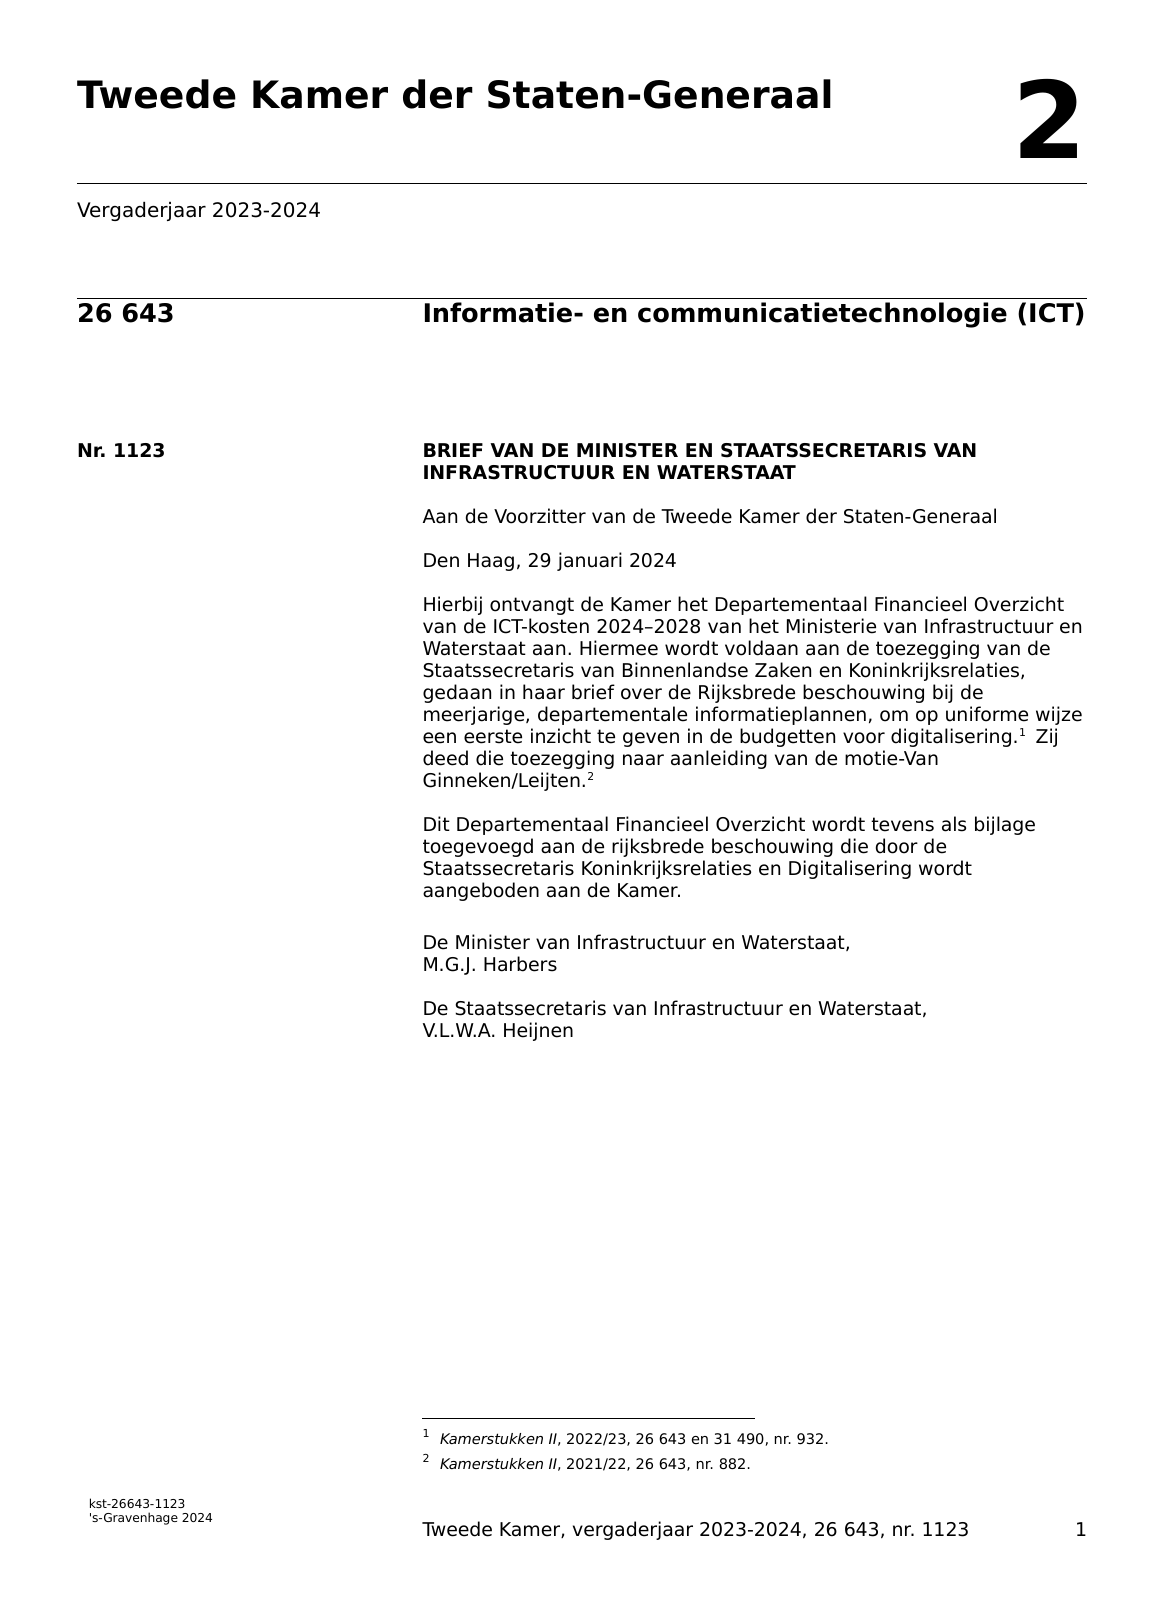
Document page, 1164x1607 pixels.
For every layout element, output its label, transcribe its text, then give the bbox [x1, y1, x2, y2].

text Kamerstukken II, 2021/22, 26 643, nr. 882. [422, 1452, 1087, 1474]
text Hierbij ontvangt de Kamer het Departementaal Financieel Overzicht van de ICT-kosten 2024–2028 van het Ministerie van Infrastructuur en Waterstaat aan. Hiermee wordt voldaan aan de toezegging van de Staatssecretaris van Binnenlandse Zaken en Koninkrijksrelaties, gedaan in haar brief over de Rijksbrede beschouwing bij de meerjarige, departementale informatieplannen, om op uniforme wijze een eerste inzicht te geven in de budgetten voor digitalisering. Zij deed die toezegging naar aanleiding van de motie-Van Ginneken/Leijten. [422, 594, 1087, 792]
table_header 2 [886, 59, 1087, 183]
text kst-26643-1123 [88, 1497, 323, 1511]
text De Minister van Infrastructuur en Waterstaat, M.G.J. Harbers [422, 932, 1087, 976]
text Dit Departementaal Financieel Overzicht wordt tevens als bijlage toegevoegd aan de rijksbrede beschouwing die door de Staatssecretaris Koninkrijksrelaties en Digitalisering wordt aangeboden aan de Kamer. [422, 814, 1087, 902]
text 's-Gravenhage 2024 [88, 1511, 323, 1525]
subtitle Nr. 1123 BRIEF VAN DE MINISTER EN STAATSSECRETARIS VAN INFRASTRUCTUUR EN WATERSTAAT [77, 440, 1087, 484]
text De Staatssecretaris van Infrastructuur en Waterstaat, V.L.W.A. Heijnen [422, 998, 1087, 1042]
subtitle 26 643 Informatie- en communicatietechnologie (ICT) [77, 299, 1087, 329]
table_header Tweede Kamer der Staten-Generaal [77, 59, 886, 183]
text Kamerstukken II, 2022/23, 26 643 en 31 490, nr. 932. [422, 1427, 1087, 1449]
text Den Haag, 29 januari 2024 [422, 550, 1087, 572]
text Aan de Voorzitter van de Tweede Kamer der Staten-Generaal [422, 506, 1087, 528]
table_cell Vergaderjaar 2023-2024 [77, 184, 1087, 298]
